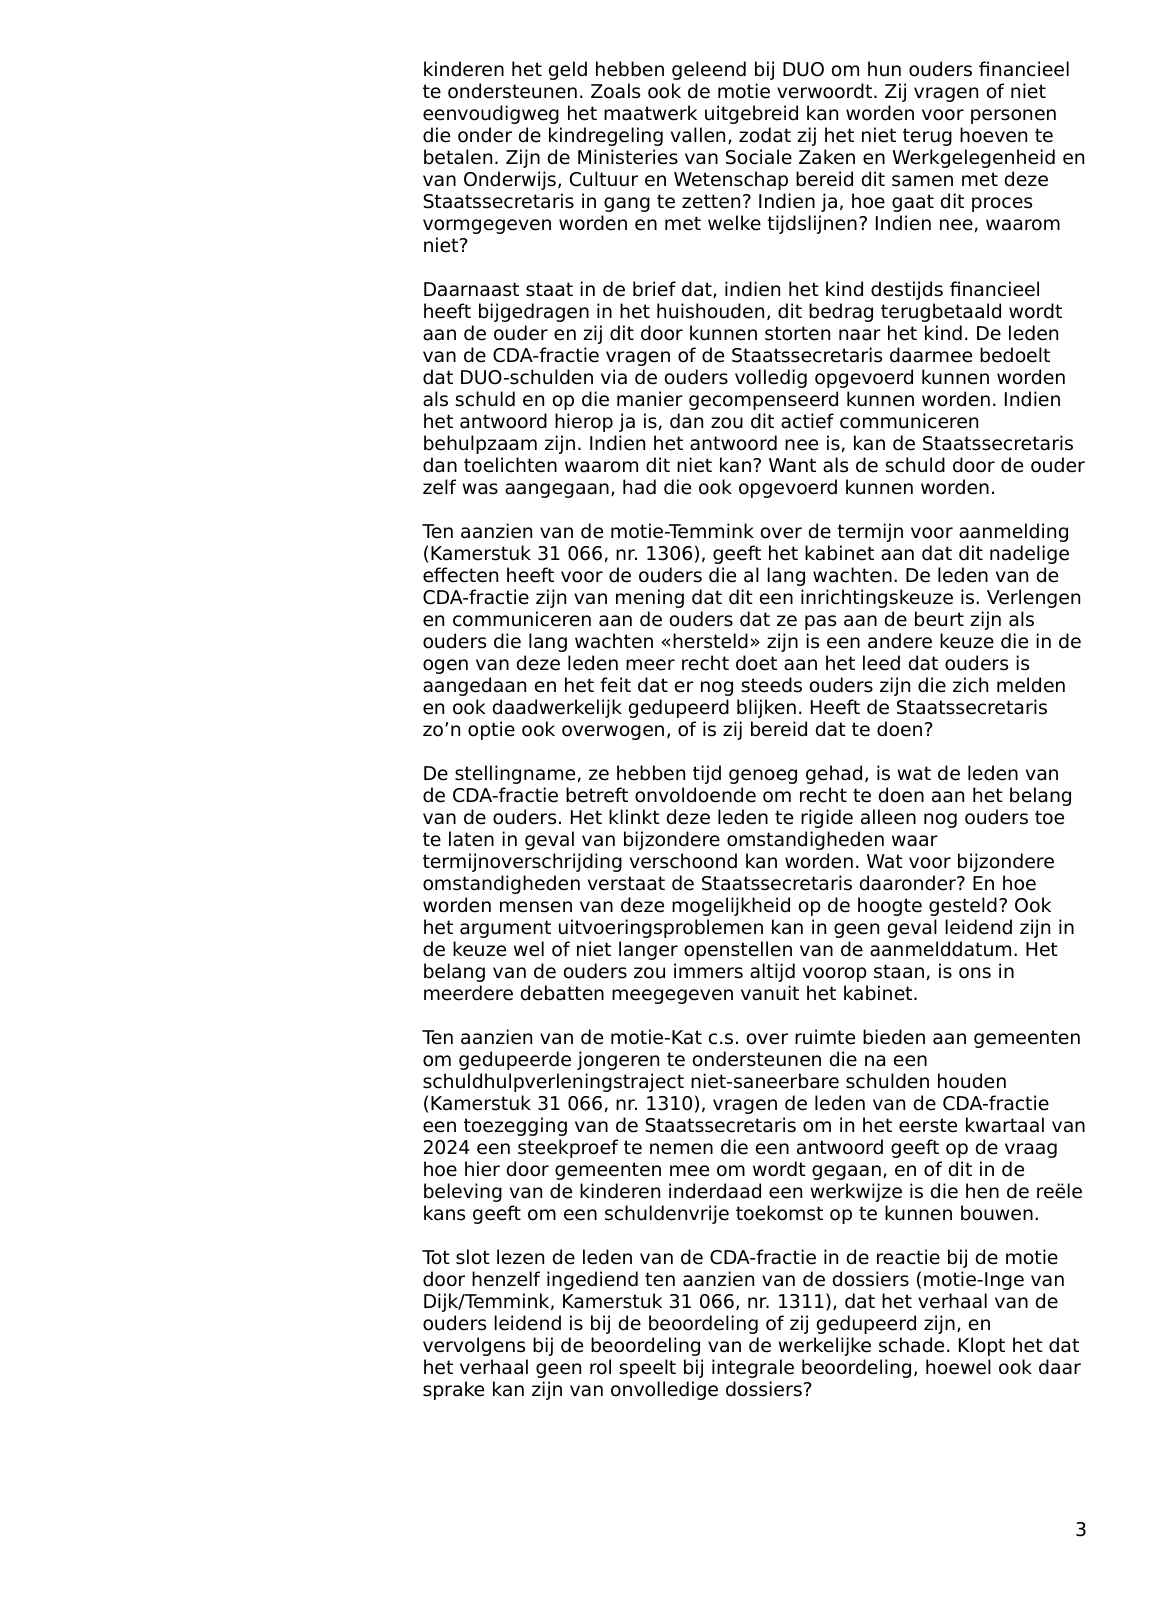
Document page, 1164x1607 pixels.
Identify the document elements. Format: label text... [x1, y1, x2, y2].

text Daarnaast staat in de brief dat, indien het kind destijds financieel heeft bijgedragen in het huishouden, dit bedrag terugbetaald wordt aan de ouder en zij dit door kunnen storten naar het kind. De leden van de CDA-fractie vragen of de Staatssecretaris daarmee bedoelt dat DUO-schulden via de ouders volledig opgevoerd kunnen worden als schuld en op die manier gecompenseerd kunnen worden. Indien het antwoord hierop ja is, dan zou dit actief communiceren behulpzaam zijn. Indien het antwoord nee is, kan de Staatssecretaris dan toelichten waarom dit niet kan? Want als de schuld door de ouder zelf was aangegaan, had die ook opgevoerd kunnen worden. [422, 279, 1087, 499]
text Tot slot lezen de leden van de CDA-fractie in de reactie bij de motie door henzelf ingediend ten aanzien van de dossiers (motie-Inge van Dijk/Temmink, Kamerstuk 31 066, nr. 1311), dat het verhaal van de ouders leidend is bij de beoordeling of zij gedupeerd zijn, en vervolgens bij de beoordeling van de werkelijke schade. Klopt het dat het verhaal geen rol speelt bij integrale beoordeling, hoewel ook daar sprake kan zijn van onvolledige dossiers? [422, 1247, 1087, 1401]
text De stellingname, ze hebben tijd genoeg gehad, is wat de leden van de CDA-fractie betreft onvoldoende om recht te doen aan het belang van de ouders. Het klinkt deze leden te rigide alleen nog ouders toe te laten in geval van bijzondere omstandigheden waar termijnoverschrijding verschoond kan worden. Wat voor bijzondere omstandigheden verstaat de Staatssecretaris daaronder? En hoe worden mensen van deze mogelijkheid op de hoogte gesteld? Ook het argument uitvoeringsproblemen kan in geen geval leidend zijn in de keuze wel of niet langer openstellen van de aanmelddatum. Het belang van de ouders zou immers altijd voorop staan, is ons in meerdere debatten meegegeven vanuit het kabinet. [422, 763, 1087, 1005]
text Ten aanzien van de motie-Kat c.s. over ruimte bieden aan gemeenten om gedupeerde jongeren te ondersteunen die na een schuldhulpverleningstraject niet-saneerbare schulden houden (Kamerstuk 31 066, nr. 1310), vragen de leden van de CDA-fractie een toezegging van de Staatssecretaris om in het eerste kwartaal van 2024 een steekproef te nemen die een antwoord geeft op de vraag hoe hier door gemeenten mee om wordt gegaan, en of dit in de beleving van de kinderen inderdaad een werkwijze is die hen de reële kans geeft om een schuldenvrije toekomst op te kunnen bouwen. [422, 1027, 1087, 1225]
text Ten aanzien van de motie-Temmink over de termijn voor aanmelding (Kamerstuk 31 066, nr. 1306), geeft het kabinet aan dat dit nadelige effecten heeft voor de ouders die al lang wachten. De leden van de CDA-fractie zijn van mening dat dit een inrichtingskeuze is. Verlengen en communiceren aan de ouders dat ze pas aan de beurt zijn als ouders die lang wachten «hersteld» zijn is een andere keuze die in de ogen van deze leden meer recht doet aan het leed dat ouders is aangedaan en het feit dat er nog steeds ouders zijn die zich melden en ook daadwerkelijk gedupeerd blijken. Heeft de Staatssecretaris zo’n optie ook overwogen, of is zij bereid dat te doen? [422, 521, 1087, 741]
text kinderen het geld hebben geleend bij DUO om hun ouders financieel te ondersteunen. Zoals ook de motie verwoordt. Zij vragen of niet eenvoudigweg het maatwerk uitgebreid kan worden voor personen die onder de kindregeling vallen, zodat zij het niet terug hoeven te betalen. Zijn de Ministeries van Sociale Zaken en Werkgelegenheid en van Onderwijs, Cultuur en Wetenschap bereid dit samen met deze Staatssecretaris in gang te zetten? Indien ja, hoe gaat dit proces vormgegeven worden en met welke tijdslijnen? Indien nee, waarom niet? [422, 59, 1087, 257]
